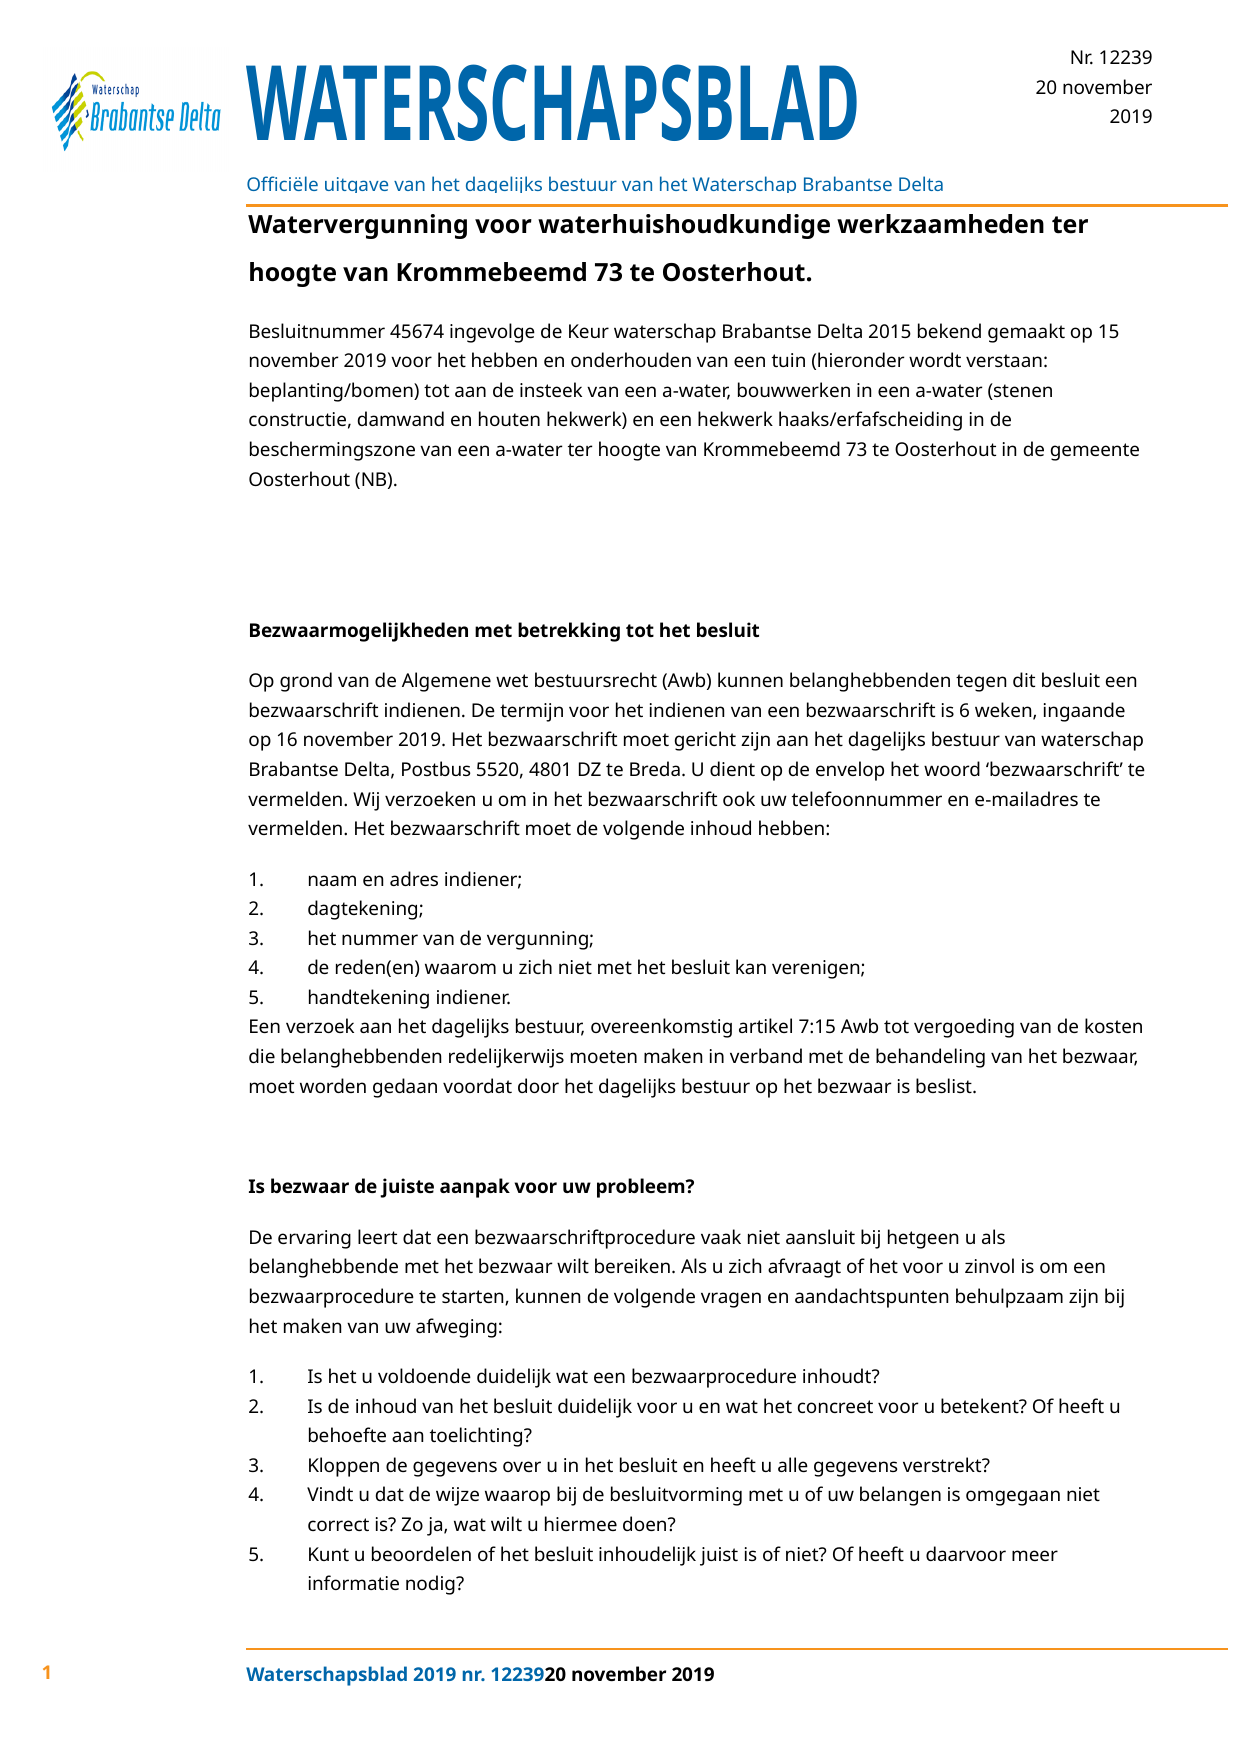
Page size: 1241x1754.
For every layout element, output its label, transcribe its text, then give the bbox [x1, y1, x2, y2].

picture [41, 47, 231, 172]
text Een verzoek aan het dagelijks bestuur, overeenkomstig artikel 7:15 Awb tot vergoeding van de kosten die belanghebbenden redelijkerwijs moeten maken in verband met de behandeling van het bezwaar, moet worden gedaan voordat door het dagelijks bestuur op het bezwaar is beslist. [248, 1014, 1152, 1099]
text De ervaring leert dat een bezwaarschriftprocedure vaak niet aansluit bij hetgeen u als belanghebbende met het bezwaar wilt bereiken. Als u zich afvraagt of het voor u zinvol is om een bezwaarprocedure te starten, kunnen de volgende vragen en aandachtspunten behulpzaam zijn bij het maken van uw afweging: [248, 1224, 1152, 1339]
list dagtekening; [248, 895, 1152, 921]
text Op grond van de Algemene wet bestuursrecht (Awb) kunnen belanghebbenden tegen dit besluit een bezwaarschrift indienen. De termijn voor het indienen van een bezwaarschrift is 6 weken, ingaande op 16 november 2019. Het bezwaarschrift moet gericht zijn aan het dagelijks bestuur van waterschap Brabantse Delta, Postbus 5520, 4801 DZ te Breda. U dient op de envelop het woord ‘bezwaarschrift’ te vermelden. Wij verzoeken u om in het bezwaarschrift ook uw telefoonnummer en e‑mailadres te vermelden. Het bezwaarschrift moet de volgende inhoud hebben: [248, 667, 1152, 841]
text Besluitnummer 45674 ingevolge de Keur waterschap Brabantse Delta 2015 bekend gemaakt op 15 november 2019 voor het hebben en onderhouden van een tuin (hieronder wordt verstaan: beplanting/bomen) tot aan de insteek van een a-water, bouwwerken in een a-water (stenen constructie, damwand en houten hekwerk) en een hekwerk haaks/erfafscheiding in de beschermingszone van een a-water ter hoogte van Krommebeemd 73 te Oosterhout in de gemeente Oosterhout (NB). [248, 318, 1152, 492]
list de reden(en) waarom u zich niet met het besluit kan verenigen; [248, 954, 1152, 980]
list Kloppen de gegevens over u in het besluit en heeft u alle gegevens verstrekt? [248, 1452, 1152, 1478]
text Watervergunning voor waterhuishoudkundige werkzaamheden ter hoogte van Krommebeemd 73 te Oosterhout. [248, 207, 1152, 288]
list handtekening indiener. [248, 984, 1152, 1010]
list naam en adres indiener; [248, 866, 1152, 892]
list Vindt u dat de wijze waarop bij de besluitvorming met u of uw belangen is omgegaan niet correct is? Zo ja, wat wilt u hiermee doen? [248, 1482, 1152, 1537]
list het nummer van de vergunning; [248, 925, 1152, 951]
list Is de inhoud van het besluit duidelijk voor u en wat het concreet voor u betekent? Of heeft u behoefte aan toelichting? [248, 1393, 1152, 1448]
list Kunt u beoordelen of het besluit inhoudelijk juist is of niet? Of heeft u daarvoor meer informatie nodig? [248, 1541, 1152, 1596]
list Is het u voldoende duidelijk wat een bezwaarprocedure inhoudt? [248, 1363, 1152, 1389]
text Is bezwaar de juiste aanpak voor uw probleem? [248, 1174, 1152, 1199]
text Bezwaarmogelijkheden met betrekking tot het besluit [248, 617, 1152, 643]
